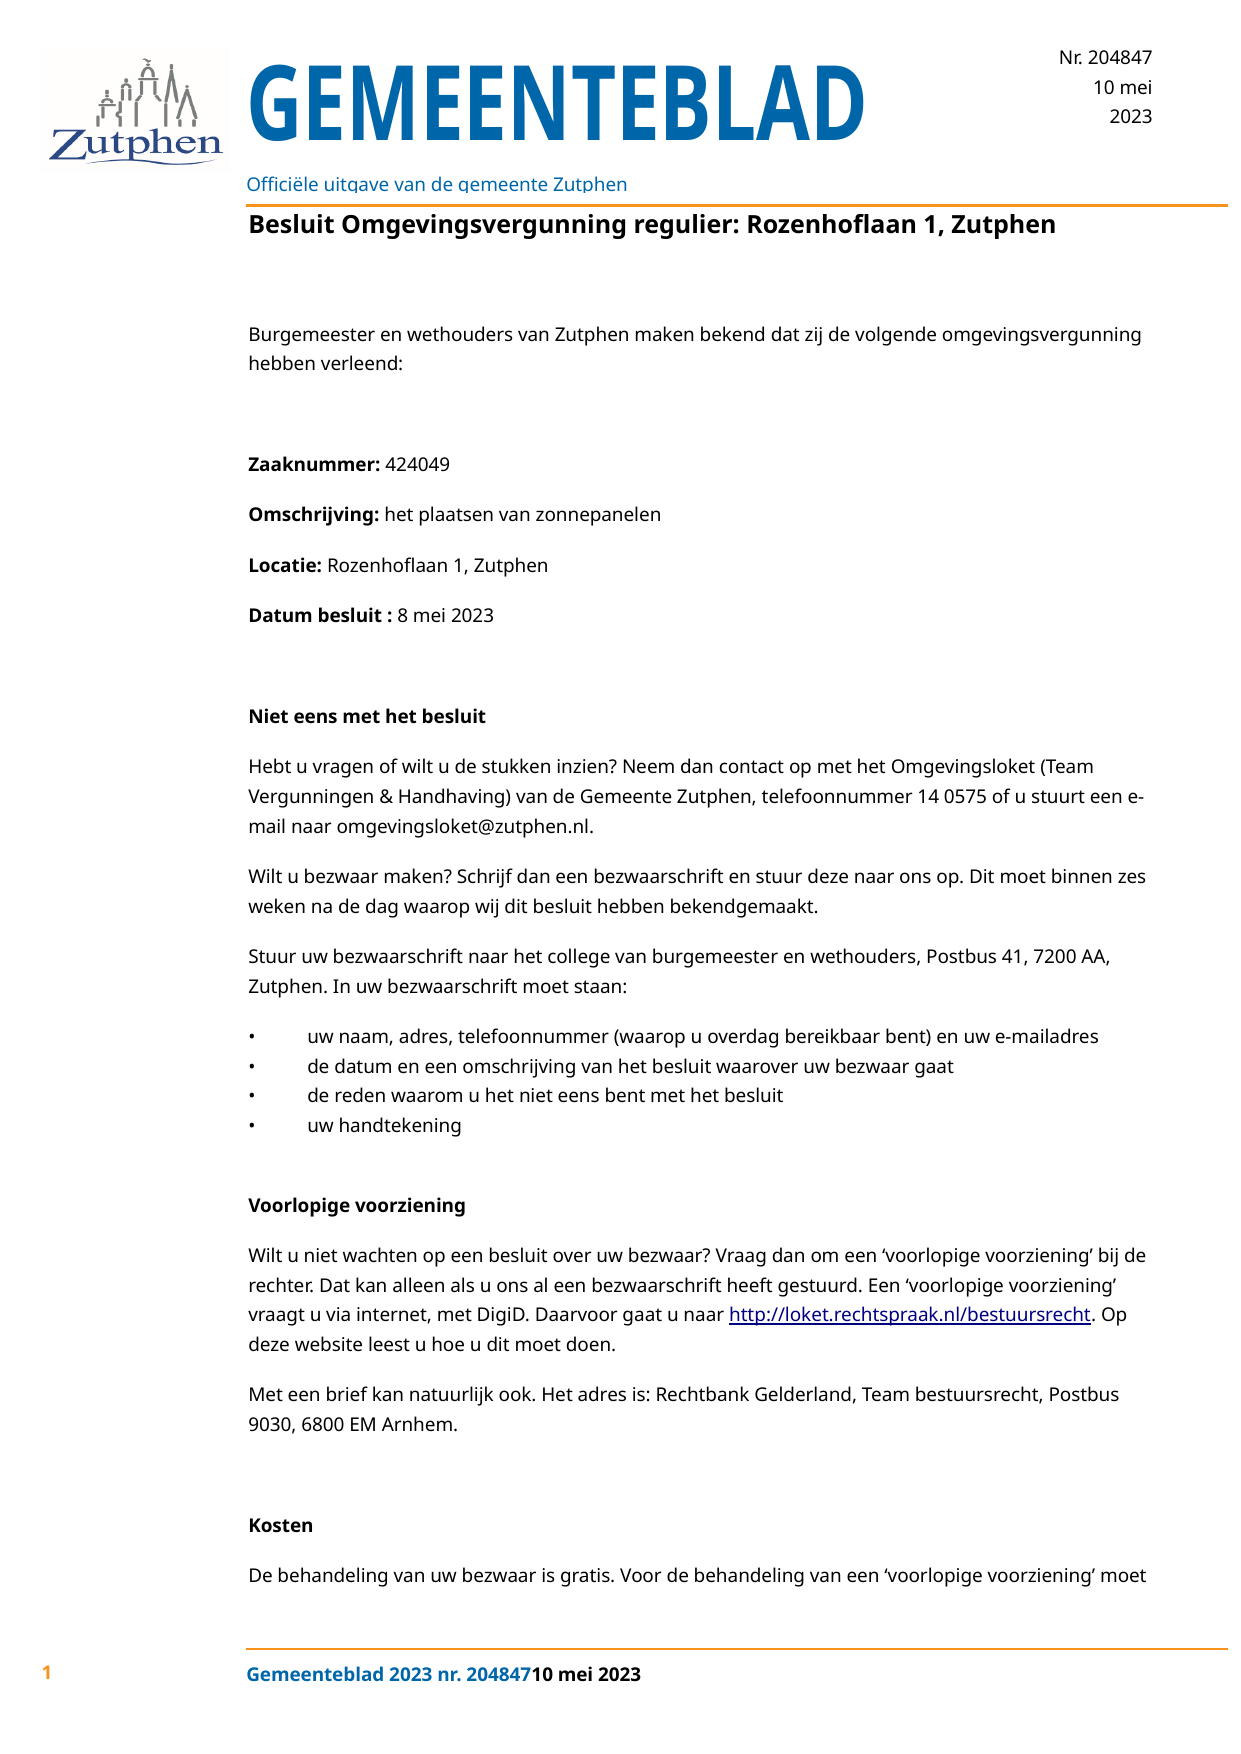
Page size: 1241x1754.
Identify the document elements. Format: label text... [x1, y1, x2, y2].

text Datum besluit : 8 mei 2023 [248, 602, 1152, 628]
text Hebt u vragen of wilt u de stukken inzien? Neem dan contact op met het Omgevingsloket (Team Vergunningen & Handhaving) van de Gemeente Zutphen, telefoonnummer 14 0575 of u stuurt een e-mail naar omgevingsloket@zutphen.nl. [248, 754, 1152, 838]
text Wilt u bezwaar maken? Schrijf dan een bezwaarschrift en stuur deze naar ons op. Dit moet binnen zes weken na de dag waarop wij dit besluit hebben bekendgemaakt. [248, 863, 1152, 918]
text Burgemeester en wethouders van Zutphen maken bekend dat zij de volgende omgevingsvergunning hebben verleend: [248, 321, 1152, 376]
text Wilt u niet wachten op een besluit over uw bezwaar? Vraag dan om een ‘voorlopige voorziening’ bij de rechter. Dat kan alleen als u ons al een bezwaarschrift heeft gestuurd. Een ‘voorlopige voorziening’ vraagt u via internet, met DigiD. Daarvoor gaat u naar http://loket.rechtspraak.nl/bestuursrecht. Op deze website leest u hoe u dit moet doen. [248, 1242, 1152, 1357]
text Kosten [248, 1512, 1152, 1538]
text Locatie: Rozenhoflaan 1, Zutphen [248, 552, 1152, 578]
text Omschrijving: het plaatsen van zonnepanelen [248, 502, 1152, 527]
text Zaaknummer: 424049 [248, 451, 1152, 477]
list uw handtekening [248, 1112, 1152, 1138]
text Besluit Omgevingsvergunning regulier: Rozenhoflaan 1, Zutphen [248, 207, 1152, 241]
list uw naam, adres, telefoonnummer (waarop u overdag bereikbaar bent) en uw e-mailadres [248, 1023, 1152, 1049]
list de datum en een omschrijving van het besluit waarover uw bezwaar gaat [248, 1053, 1152, 1078]
text Niet eens met het besluit [248, 703, 1152, 729]
text Stuur uw bezwaarschrift naar het college van burgemeester en wethouders, Postbus 41, 7200 AA, Zutphen. In uw bezwaarschrift moet staan: [248, 943, 1152, 998]
picture [41, 47, 231, 172]
text De behandeling van uw bezwaar is gratis. Voor de behandeling van een ‘voorlopige voorziening’ moet [248, 1562, 1152, 1588]
text Voorlopige voorziening [248, 1192, 1152, 1218]
list de reden waarom u het niet eens bent met het besluit [248, 1082, 1152, 1108]
text Met een brief kan natuurlijk ook. Het adres is: Rechtbank Gelderland, Team bestuursrecht, Postbus 9030, 6800 EM Arnhem. [248, 1382, 1152, 1437]
